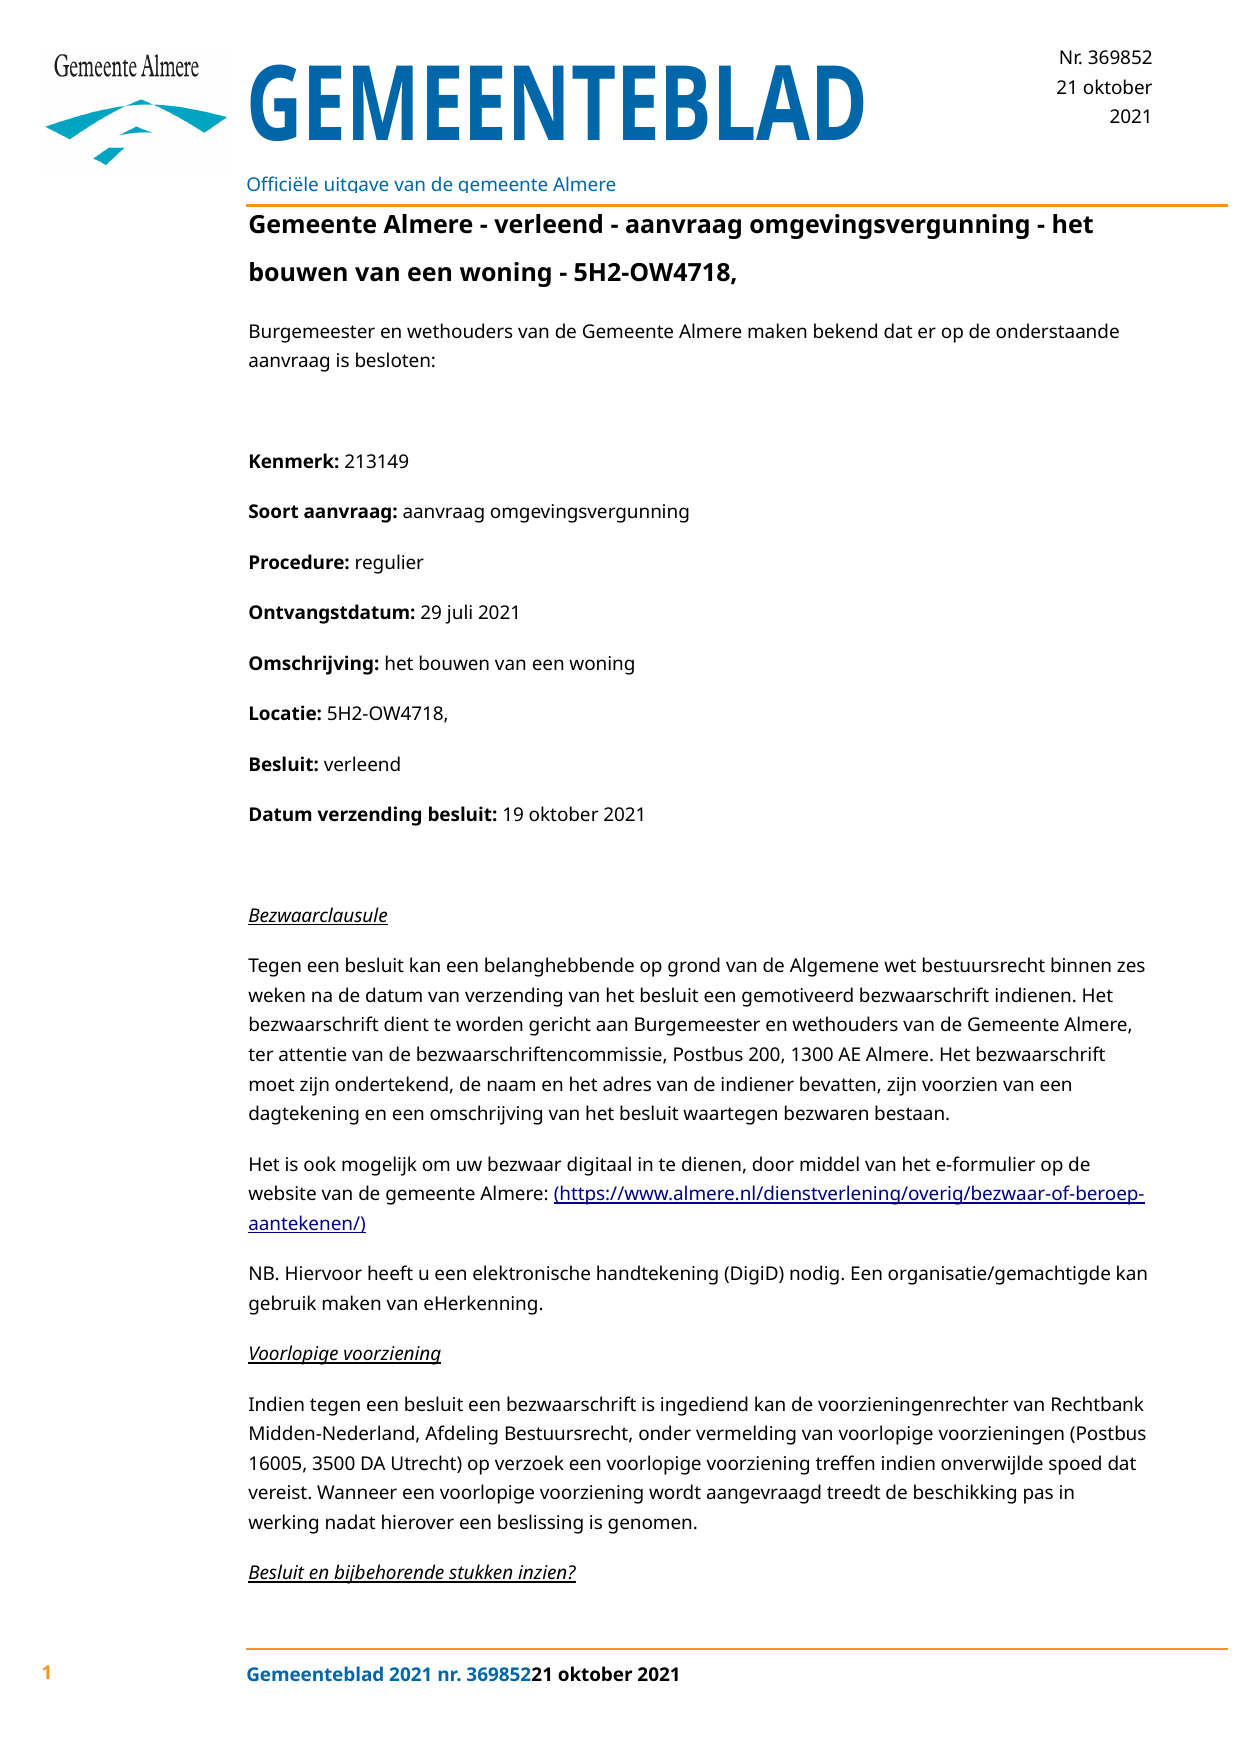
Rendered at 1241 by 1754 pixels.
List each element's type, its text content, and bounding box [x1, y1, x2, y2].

text Bezwaarclausule [248, 902, 1152, 928]
text Gemeente Almere - verleend - aanvraag omgevingsvergunning - het bouwen van een woning - 5H2-OW4718, [248, 207, 1152, 288]
text Besluit en bijbehorende stukken inzien? [248, 1559, 1152, 1585]
text Procedure: regulier [248, 549, 1152, 575]
text Omschrijving: het bouwen van een woning [248, 650, 1152, 676]
text Locatie: 5H2-OW4718, [248, 700, 1152, 726]
picture [41, 47, 231, 172]
text Burgemeester en wethouders van de Gemeente Almere maken bekend dat er op de onderstaande aanvraag is besloten: [248, 318, 1152, 373]
text Soort aanvraag: aanvraag omgevingsvergunning [248, 499, 1152, 524]
text Tegen een besluit kan een belanghebbende op grond van de Algemene wet bestuursrecht binnen zes weken na de datum van verzending van het besluit een gemotiveerd bezwaarschrift indienen. Het bezwaarschrift dient te worden gericht aan Burgemeester en wethouders van de Gemeente Almere, ter attentie van de bezwaarschriftencommissie, Postbus 200, 1300 AE Almere. Het bezwaarschrift moet zijn ondertekend, de naam en het adres van de indiener bevatten, zijn voorzien van een dagtekening en een omschrijving van het besluit waartegen bezwaren bestaan. [248, 952, 1152, 1126]
text Voorlopige voorziening [248, 1340, 1152, 1366]
text Kenmerk: 213149 [248, 448, 1152, 474]
text Datum verzending besluit: 19 oktober 2021 [248, 801, 1152, 827]
text Besluit: verleend [248, 751, 1152, 777]
text NB. Hiervoor heeft u een elektronische handtekening (DigiD) nodig. Een organisatie/gemachtigde kan gebruik maken van eHerkenning. [248, 1260, 1152, 1316]
text Indien tegen een besluit een bezwaarschrift is ingediend kan de voorzieningenrechter van Rechtbank Midden-Nederland, Afdeling Bestuursrecht, onder vermelding van voorlopige voorzieningen (Postbus 16005, 3500 DA Utrecht) op verzoek een voorlopige voorziening treffen indien onverwijlde spoed dat vereist. Wanneer een voorlopige voorziening wordt aangevraagd treedt de beschikking pas in werking nadat hierover een beslissing is genomen. [248, 1391, 1152, 1535]
text Het is ook mogelijk om uw bezwaar digitaal in te dienen, door middel van het e-formulier op de website van de gemeente Almere: (https://www.almere.nl/dienstverlening/overig/bezwaar-of-beroep-aantekenen/) [248, 1151, 1152, 1236]
text Ontvangstdatum: 29 juli 2021 [248, 599, 1152, 625]
